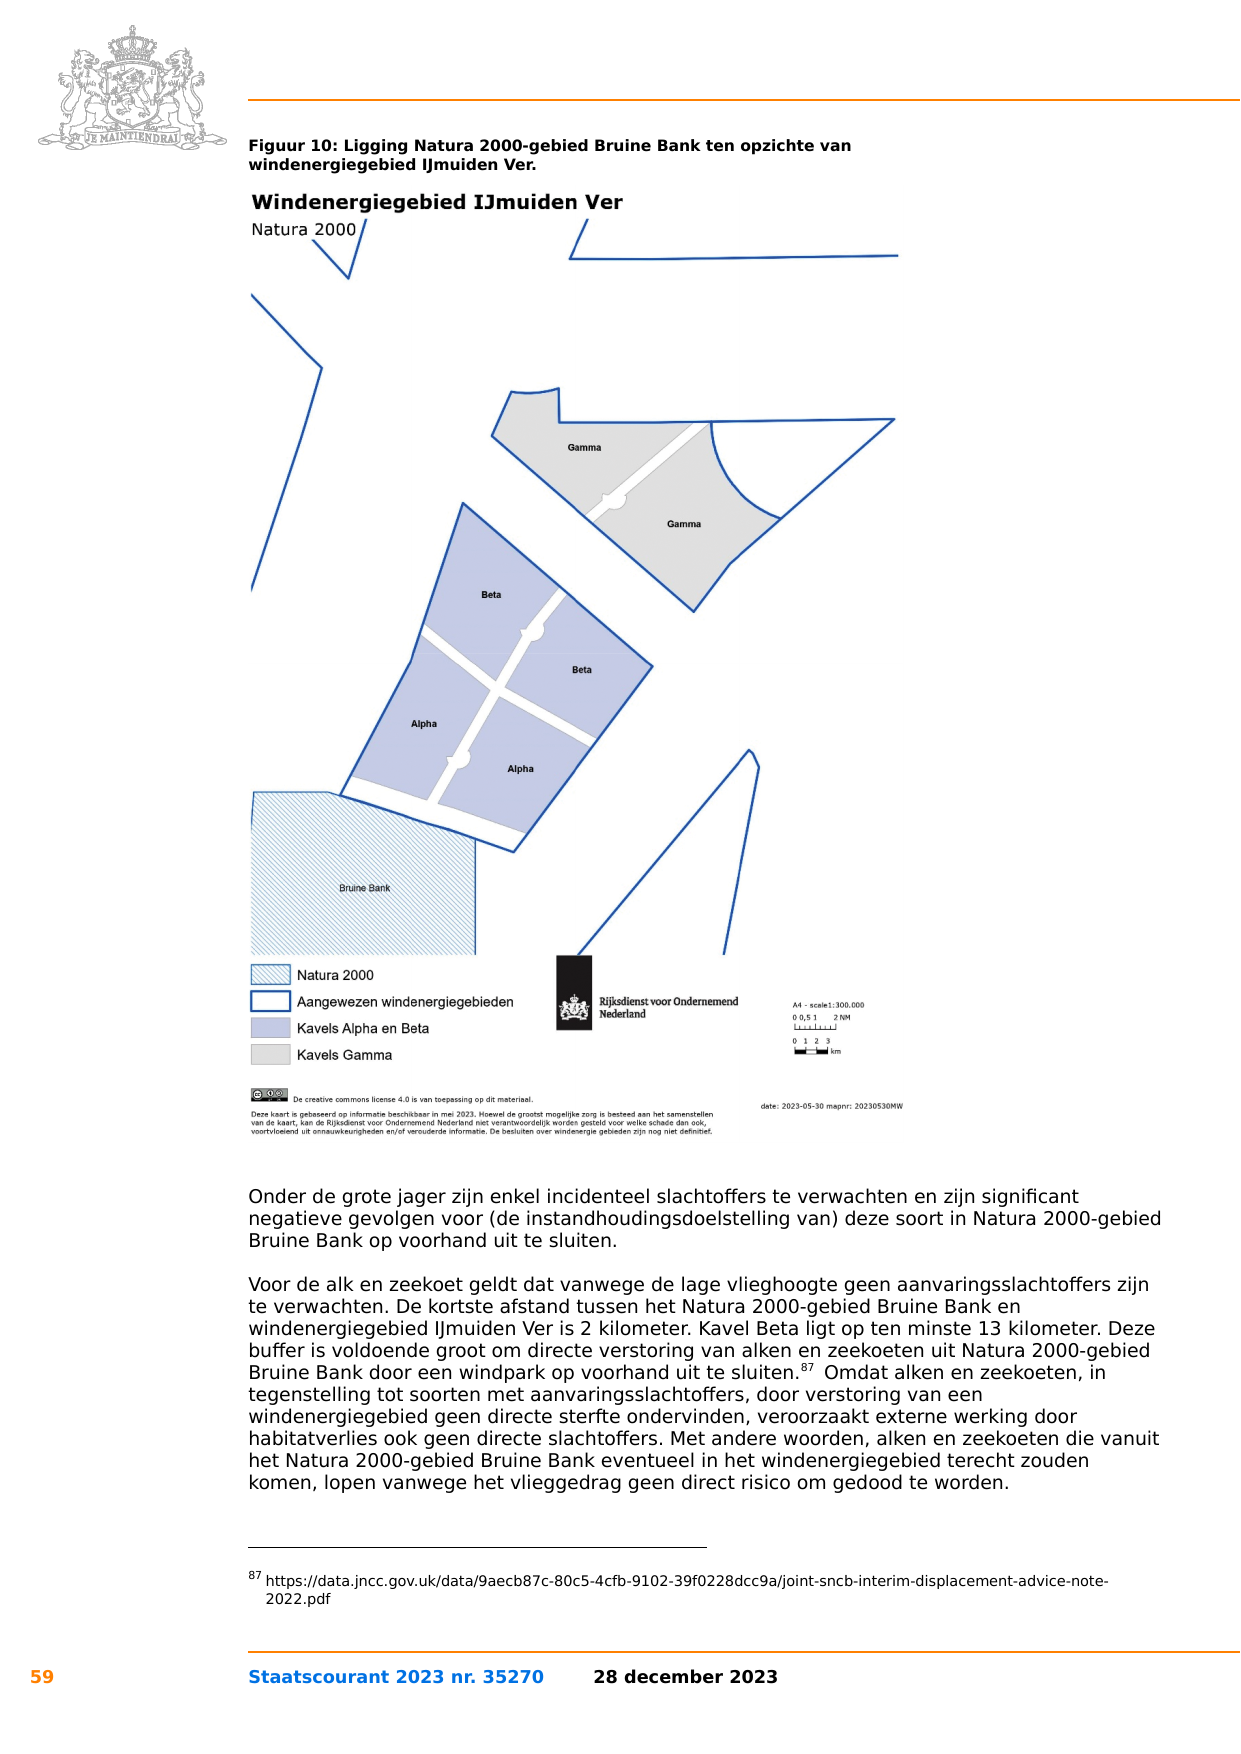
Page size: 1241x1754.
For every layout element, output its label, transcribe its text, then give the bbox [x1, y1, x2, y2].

text Onder de grote jager zijn enkel incidenteel slachtoffers te verwachten en zijn significant negatieve gevolgen voor (de instandhoudingsdoelstelling van) deze soort in Natura 2000-gebied Bruine Bank op voorhand uit te sluiten. [248, 1186, 1163, 1252]
text Voor de alk en zeekoet geldt dat vanwege de lage vlieghoogte geen aanvaringsslachtoffers zijn te verwachten. De kortste afstand tussen het Natura 2000-gebied Bruine Bank en windenergiegebied IJmuiden Ver is 2 kilometer. Kavel Beta ligt op ten minste 13 kilometer. Deze buffer is voldoende groot om directe verstoring van alken en zeekoeten uit Natura 2000-gebied Bruine Bank door een windpark op voorhand uit te sluiten. Omdat alken en zeekoeten, in tegenstelling tot soorten met aanvaringsslachtoffers, door verstoring van een windenergiegebied geen directe sterfte ondervinden, veroorzaakt externe werking door habitatverlies ook geen directe slachtoffers. Met andere woorden, alken en zeekoeten die vanuit het Natura 2000-gebied Bruine Bank eventueel in het windenergiegebied terecht zouden komen, lopen vanwege het vlieggedrag geen direct risico om gedood te worden. [248, 1274, 1163, 1494]
text Figuur 10: Ligging Natura 2000-gebied Bruine Bank ten opzichte van windenergiegebied IJmuiden Ver. [248, 137, 903, 174]
text https://data.jncc.gov.uk/data/9aecb87c-80c5-4cfb-9102-39f0228dcc9a/joint-sncb-interim-displacement-advice-note-2022.pdf [248, 1569, 1163, 1608]
picture [38, 25, 227, 150]
picture [248, 185, 904, 1143]
